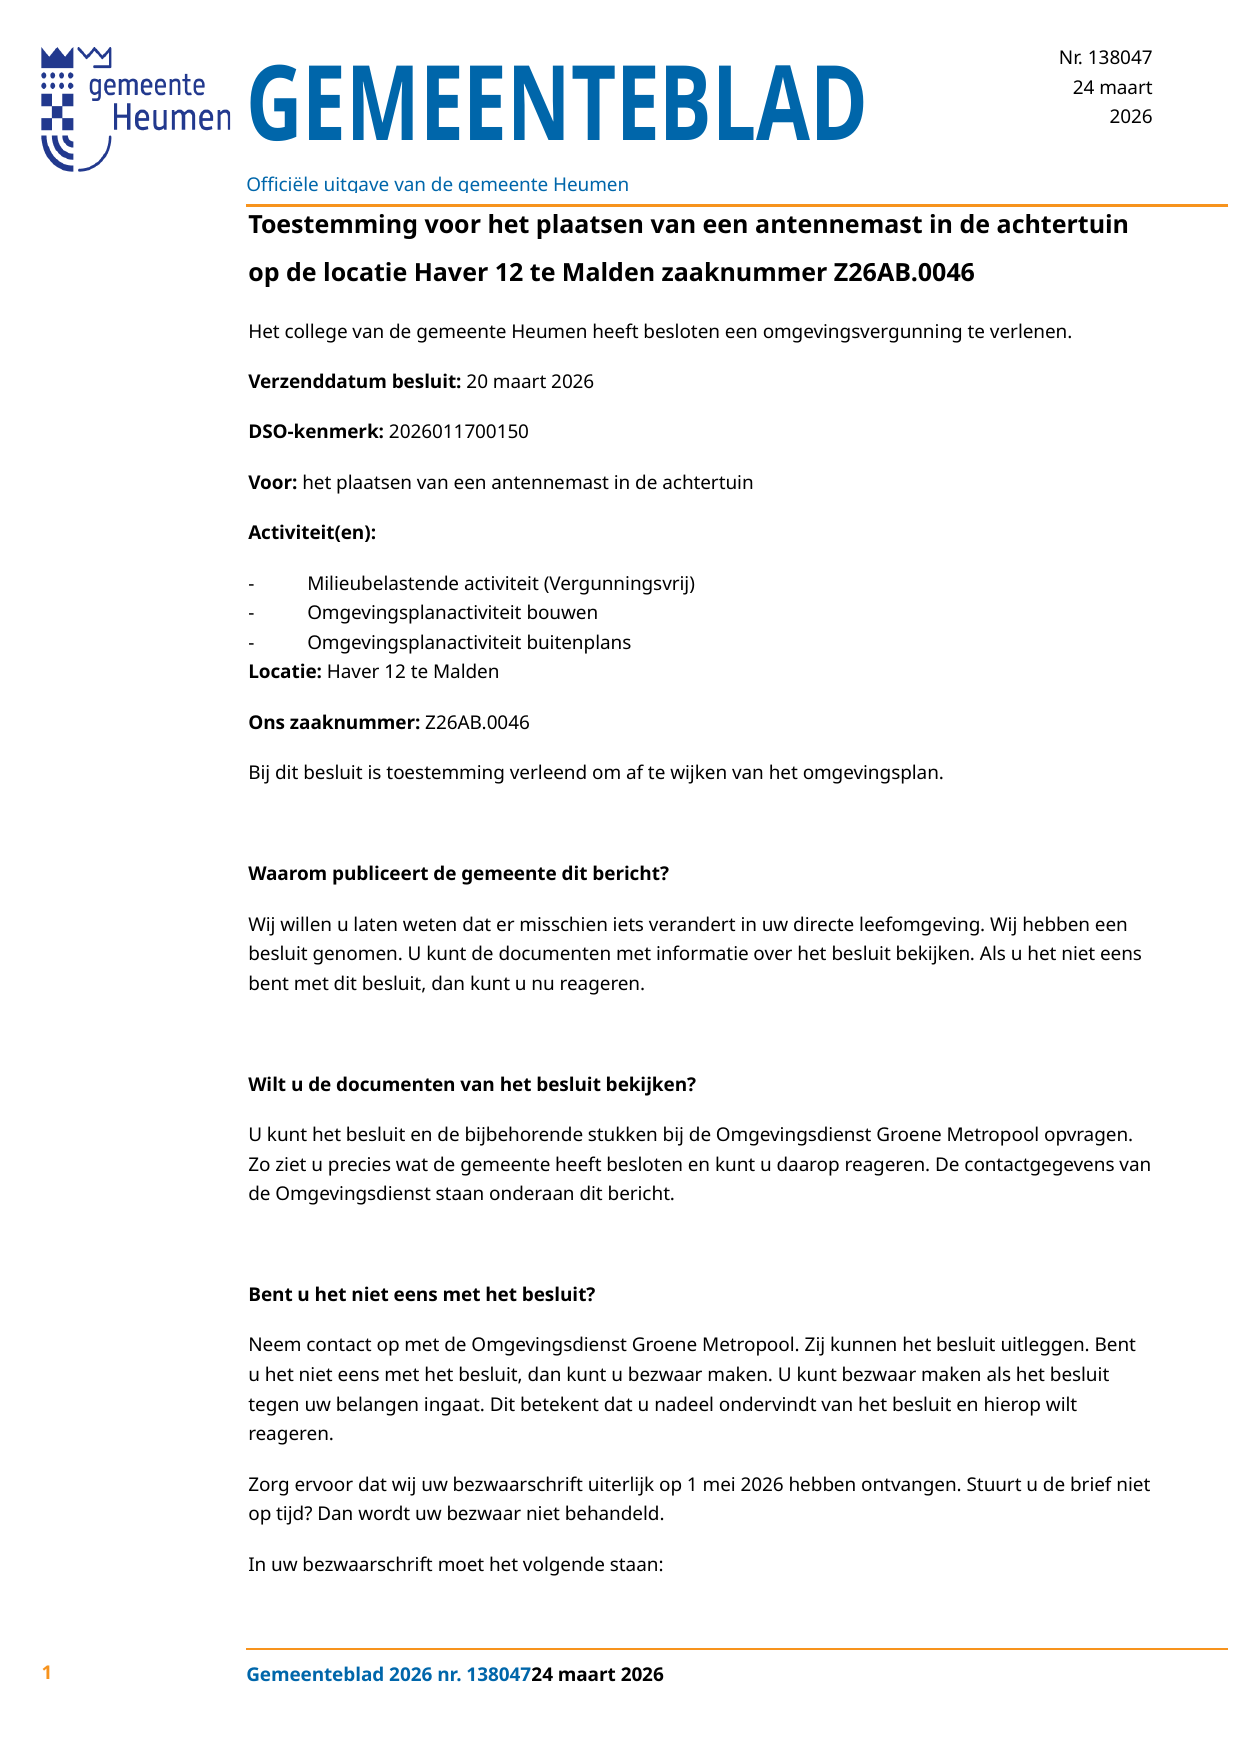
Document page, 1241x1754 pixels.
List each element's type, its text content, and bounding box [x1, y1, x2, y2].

text Wilt u de documenten van het besluit bekijken? [248, 1071, 1152, 1097]
text Bij dit besluit is toestemming verleend om af te wijken van het omgevingsplan. [248, 759, 1152, 785]
text Voor: het plaatsen van een antennemast in de achtertuin [248, 469, 1152, 495]
text Ons zaaknummer: Z26AB.0046 [248, 709, 1152, 735]
text Verzenddatum besluit: 20 maart 2026 [248, 368, 1152, 394]
list Milieubelastende activiteit (Vergunningsvrij) [248, 570, 1152, 596]
text Locatie: Haver 12 te Malden [248, 659, 1152, 684]
text Waarom publiceert de gemeente dit bericht? [248, 860, 1152, 886]
text Neem contact op met de Omgevingsdienst Groene Metropool. Zij kunnen het besluit uitleggen. Bent u het niet eens met het besluit, dan kunt u bezwaar maken. U kunt bezwaar maken als het besluit tegen uw belangen ingaat. Dit betekent dat u nadeel ondervindt van het besluit en hierop wilt reageren. [248, 1332, 1152, 1446]
text Zorg ervoor dat wij uw bezwaarschrift uiterlijk op 1 mei 2026 hebben ontvangen. Stuurt u de brief niet op tijd? Dan wordt uw bezwaar niet behandeld. [248, 1471, 1152, 1526]
text Activiteit(en): [248, 519, 1152, 545]
text U kunt het besluit en de bijbehorende stukken bij de Omgevingsdienst Groene Metropool opvragen. Zo ziet u precies wat de gemeente heeft besloten en kunt u daarop reageren. De contactgegevens van de Omgevingsdienst staan onderaan dit bericht. [248, 1121, 1152, 1206]
text Wij willen u laten weten dat er misschien iets verandert in uw directe leefomgeving. Wij hebben een besluit genomen. U kunt de documenten met informatie over het besluit bekijken. Als u het niet eens bent met dit besluit, dan kunt u nu reageren. [248, 911, 1152, 996]
text Het college van de gemeente Heumen heeft besloten een omgevingsvergunning te verlenen. [248, 318, 1152, 344]
picture [41, 47, 231, 172]
text Toestemming voor het plaatsen van een antennemast in de achtertuin op de locatie Haver 12 te Malden zaaknummer Z26AB.0046 [248, 207, 1152, 288]
list Omgevingsplanactiviteit bouwen [248, 599, 1152, 625]
list Omgevingsplanactiviteit buitenplans [248, 629, 1152, 655]
text DSO-kenmerk: 2026011700150 [248, 419, 1152, 444]
text In uw bezwaarschrift moet het volgende staan: [248, 1551, 1152, 1577]
text Bent u het niet eens met het besluit? [248, 1281, 1152, 1307]
